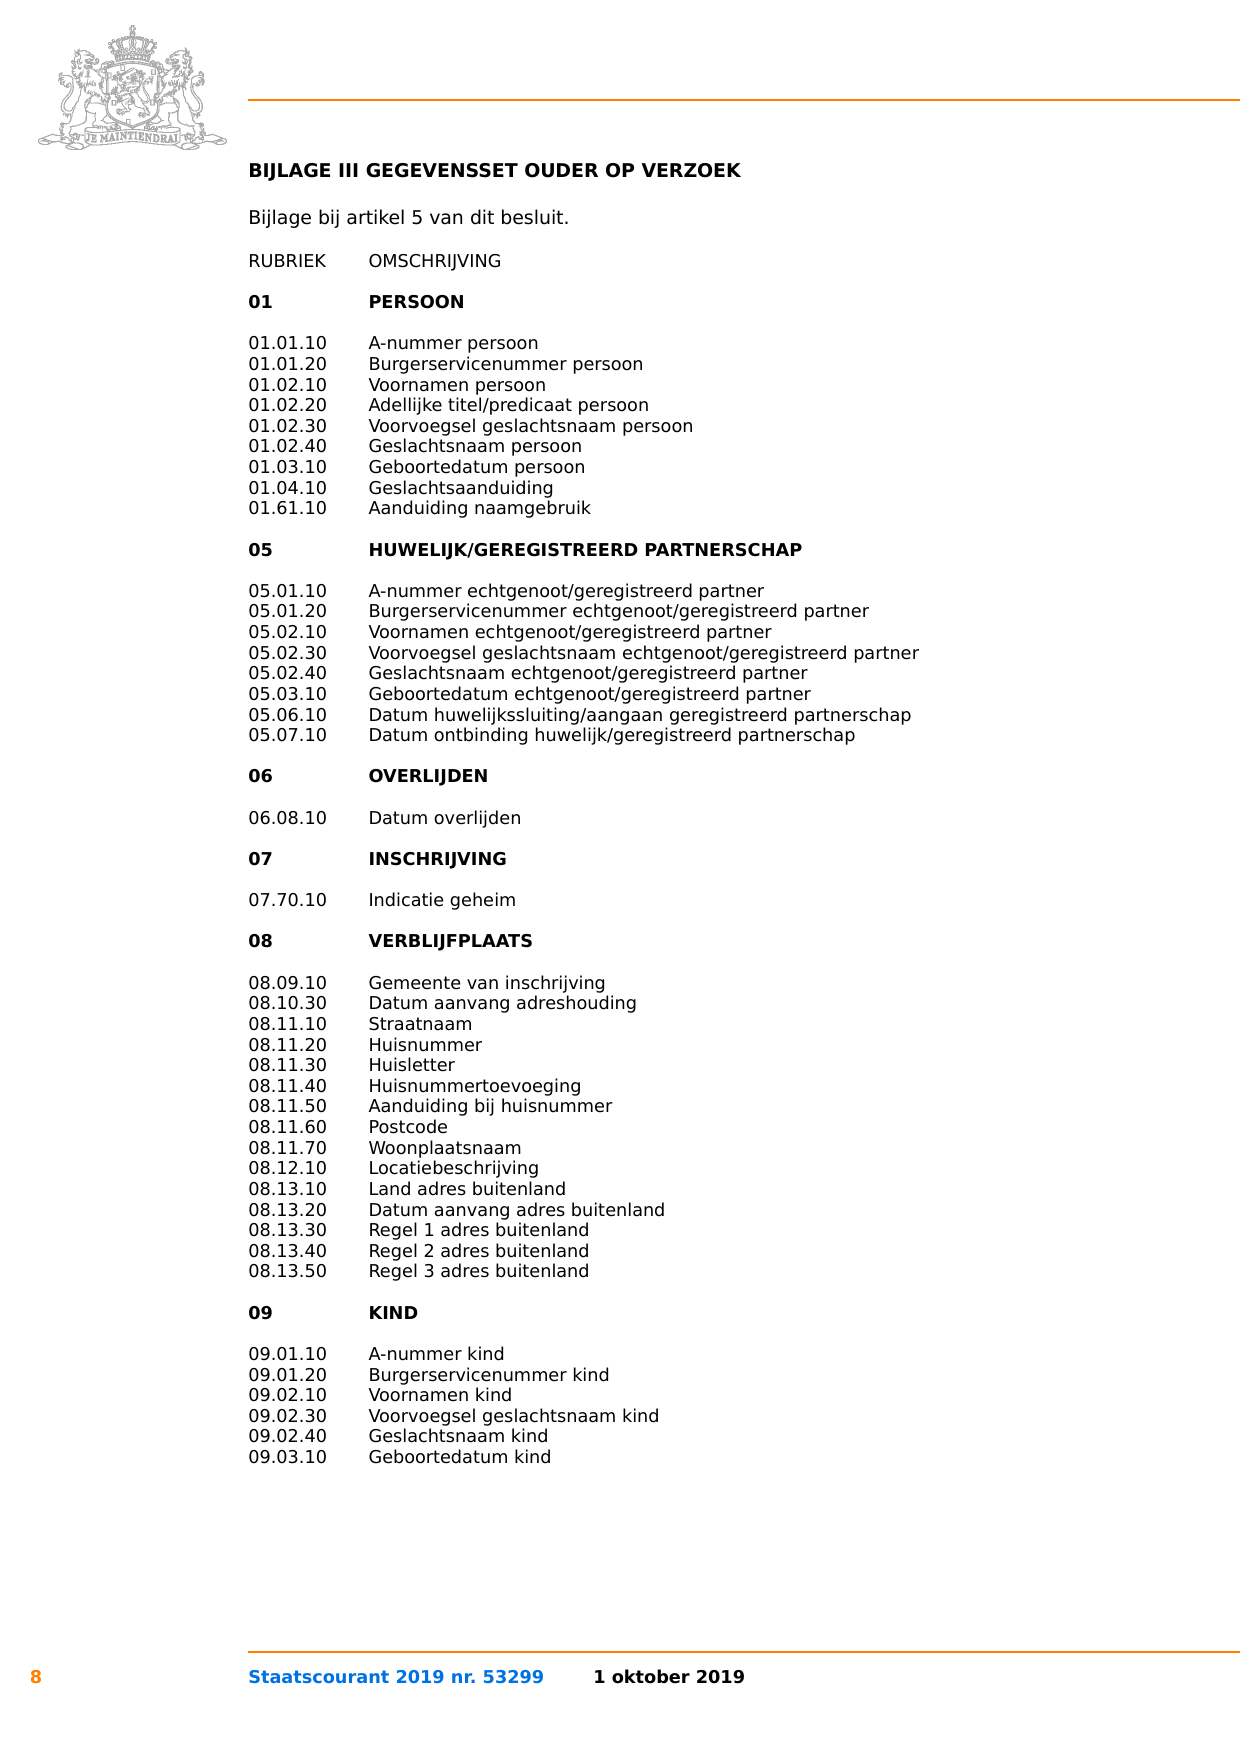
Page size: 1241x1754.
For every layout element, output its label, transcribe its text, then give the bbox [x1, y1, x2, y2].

table_cell 08.11.60 [248, 1117, 362, 1138]
table_cell Aanduiding bij huisnummer [363, 1096, 1163, 1117]
table_cell 09.01.10 [248, 1344, 362, 1364]
text Bijlage bij artikel 5 van dit besluit. [248, 207, 1163, 229]
table_cell 01.01.20 [248, 354, 362, 374]
table_cell 06.08.10 [248, 808, 362, 828]
table_cell Voorvoegsel geslachtsnaam persoon [363, 416, 1163, 436]
table_cell 09.02.30 [248, 1406, 362, 1426]
table_cell Datum huwelijkssluiting/aangaan geregistreerd partnerschap [363, 705, 1163, 725]
table_header RUBRIEK [248, 251, 362, 271]
table_cell Straatnaam [363, 1014, 1163, 1034]
table_cell HUWELIJK/GEREGISTREERD PARTNERSCHAP [363, 540, 1163, 560]
table_cell Geslachtsnaam kind [363, 1426, 1163, 1447]
table_cell 08.11.70 [248, 1138, 362, 1158]
table_cell Datum aanvang adres buitenland [363, 1200, 1163, 1220]
table_cell 01.02.30 [248, 416, 362, 436]
table_cell Datum overlijden [363, 808, 1163, 828]
table_cell 05.06.10 [248, 705, 362, 725]
table_cell PERSOON [363, 292, 1163, 313]
table_cell INSCHRIJVING [363, 849, 1163, 869]
table_cell Voorvoegsel geslachtsnaam echtgenoot/geregistreerd partner [363, 643, 1163, 663]
table_cell 09.02.10 [248, 1385, 362, 1406]
picture [38, 25, 227, 150]
table_cell 08.13.50 [248, 1261, 362, 1282]
table_cell 07 [248, 849, 362, 869]
table_cell Huisnummer [363, 1035, 1163, 1055]
table_cell 06 [248, 766, 362, 787]
table_cell [363, 746, 1163, 766]
table_cell 05.01.10 [248, 581, 362, 601]
table_cell Aanduiding naamgebruik [363, 498, 1163, 519]
table_cell Burgerservicenummer echtgenoot/geregistreerd partner [363, 601, 1163, 622]
table_cell 05.07.10 [248, 725, 362, 746]
table_cell 01 [248, 292, 362, 313]
table_cell [363, 560, 1163, 581]
table_cell [363, 519, 1163, 539]
table_cell Indicatie geheim [363, 890, 1163, 911]
table_cell Burgerservicenummer kind [363, 1365, 1163, 1385]
table_cell [248, 313, 362, 333]
table_cell [363, 1282, 1163, 1303]
table_cell A-nummer echtgenoot/geregistreerd partner [363, 581, 1163, 601]
table_cell 08 [248, 931, 362, 952]
table_cell 01.61.10 [248, 498, 362, 519]
table_cell Regel 1 adres buitenland [363, 1220, 1163, 1241]
table_cell Regel 3 adres buitenland [363, 1261, 1163, 1282]
table_cell Voornamen echtgenoot/geregistreerd partner [363, 622, 1163, 643]
table_cell Huisnummertoevoeging [363, 1076, 1163, 1096]
table_cell Datum aanvang adreshouding [363, 993, 1163, 1014]
table_cell [248, 787, 362, 808]
table_cell Burgerservicenummer persoon [363, 354, 1163, 374]
table_cell 08.13.10 [248, 1179, 362, 1199]
table_cell 08.11.10 [248, 1014, 362, 1034]
table_cell Datum ontbinding huwelijk/geregistreerd partnerschap [363, 725, 1163, 746]
table_cell 08.12.10 [248, 1158, 362, 1179]
table_cell 08.11.20 [248, 1035, 362, 1055]
table_cell [363, 271, 1163, 292]
table_cell Geslachtsnaam persoon [363, 436, 1163, 457]
table_cell Gemeente van inschrijving [363, 973, 1163, 993]
table_cell Locatiebeschrijving [363, 1158, 1163, 1179]
table_cell Huisletter [363, 1055, 1163, 1076]
table_cell 01.04.10 [248, 478, 362, 498]
table_cell [248, 911, 362, 931]
table_cell [248, 870, 362, 890]
table_cell 08.09.10 [248, 973, 362, 993]
table_cell Geboortedatum echtgenoot/geregistreerd partner [363, 684, 1163, 704]
table_cell Geslachtsnaam echtgenoot/geregistreerd partner [363, 663, 1163, 684]
table_cell Geboortedatum persoon [363, 457, 1163, 478]
table_cell 07.70.10 [248, 890, 362, 911]
table_cell [248, 560, 362, 581]
table_cell Voorvoegsel geslachtsnaam kind [363, 1406, 1163, 1426]
table_cell 09.03.10 [248, 1447, 362, 1468]
table_cell 05.03.10 [248, 684, 362, 704]
table_cell [248, 746, 362, 766]
table_cell KIND [363, 1303, 1163, 1323]
table_cell [248, 828, 362, 849]
table_cell 09 [248, 1303, 362, 1323]
table_cell 09.02.40 [248, 1426, 362, 1447]
table_header OMSCHRIJVING [363, 251, 1163, 271]
table_cell [363, 313, 1163, 333]
table_cell Land adres buitenland [363, 1179, 1163, 1199]
table_cell Voornamen kind [363, 1385, 1163, 1406]
table_cell 01.02.10 [248, 375, 362, 395]
table_cell Geslachtsaanduiding [363, 478, 1163, 498]
table_cell [248, 1323, 362, 1344]
table_cell Postcode [363, 1117, 1163, 1138]
table_cell Regel 2 adres buitenland [363, 1241, 1163, 1261]
table_cell 08.13.40 [248, 1241, 362, 1261]
table_cell Voornamen persoon [363, 375, 1163, 395]
table_cell [248, 519, 362, 539]
table_cell [248, 952, 362, 973]
table_cell 01.02.40 [248, 436, 362, 457]
table_cell 05.02.40 [248, 663, 362, 684]
table_cell 08.10.30 [248, 993, 362, 1014]
table_cell 09.01.20 [248, 1365, 362, 1385]
table_cell 08.13.30 [248, 1220, 362, 1241]
table_cell Woonplaatsnaam [363, 1138, 1163, 1158]
table_cell 08.11.30 [248, 1055, 362, 1076]
table_cell 08.11.50 [248, 1096, 362, 1117]
table_cell 08.11.40 [248, 1076, 362, 1096]
subtitle BIJLAGE III GEGEVENSSET OUDER OP VERZOEK [248, 160, 1163, 182]
table_cell 05.01.20 [248, 601, 362, 622]
table_cell [363, 911, 1163, 931]
table_cell 05.02.30 [248, 643, 362, 663]
table_cell [248, 1282, 362, 1303]
table_cell Geboortedatum kind [363, 1447, 1163, 1468]
table_cell [363, 1323, 1163, 1344]
table_cell A-nummer kind [363, 1344, 1163, 1364]
table_cell VERBLIJFPLAATS [363, 931, 1163, 952]
table_cell A-nummer persoon [363, 333, 1163, 354]
table_cell [248, 271, 362, 292]
table_cell [363, 787, 1163, 808]
table_cell [363, 952, 1163, 973]
table_cell [363, 828, 1163, 849]
table_cell 08.13.20 [248, 1200, 362, 1220]
table_cell 05.02.10 [248, 622, 362, 643]
table_cell [363, 870, 1163, 890]
table_cell 01.01.10 [248, 333, 362, 354]
table_cell OVERLIJDEN [363, 766, 1163, 787]
table_cell 01.03.10 [248, 457, 362, 478]
table_cell 01.02.20 [248, 395, 362, 416]
table_cell 05 [248, 540, 362, 560]
table_cell Adellijke titel/predicaat persoon [363, 395, 1163, 416]
